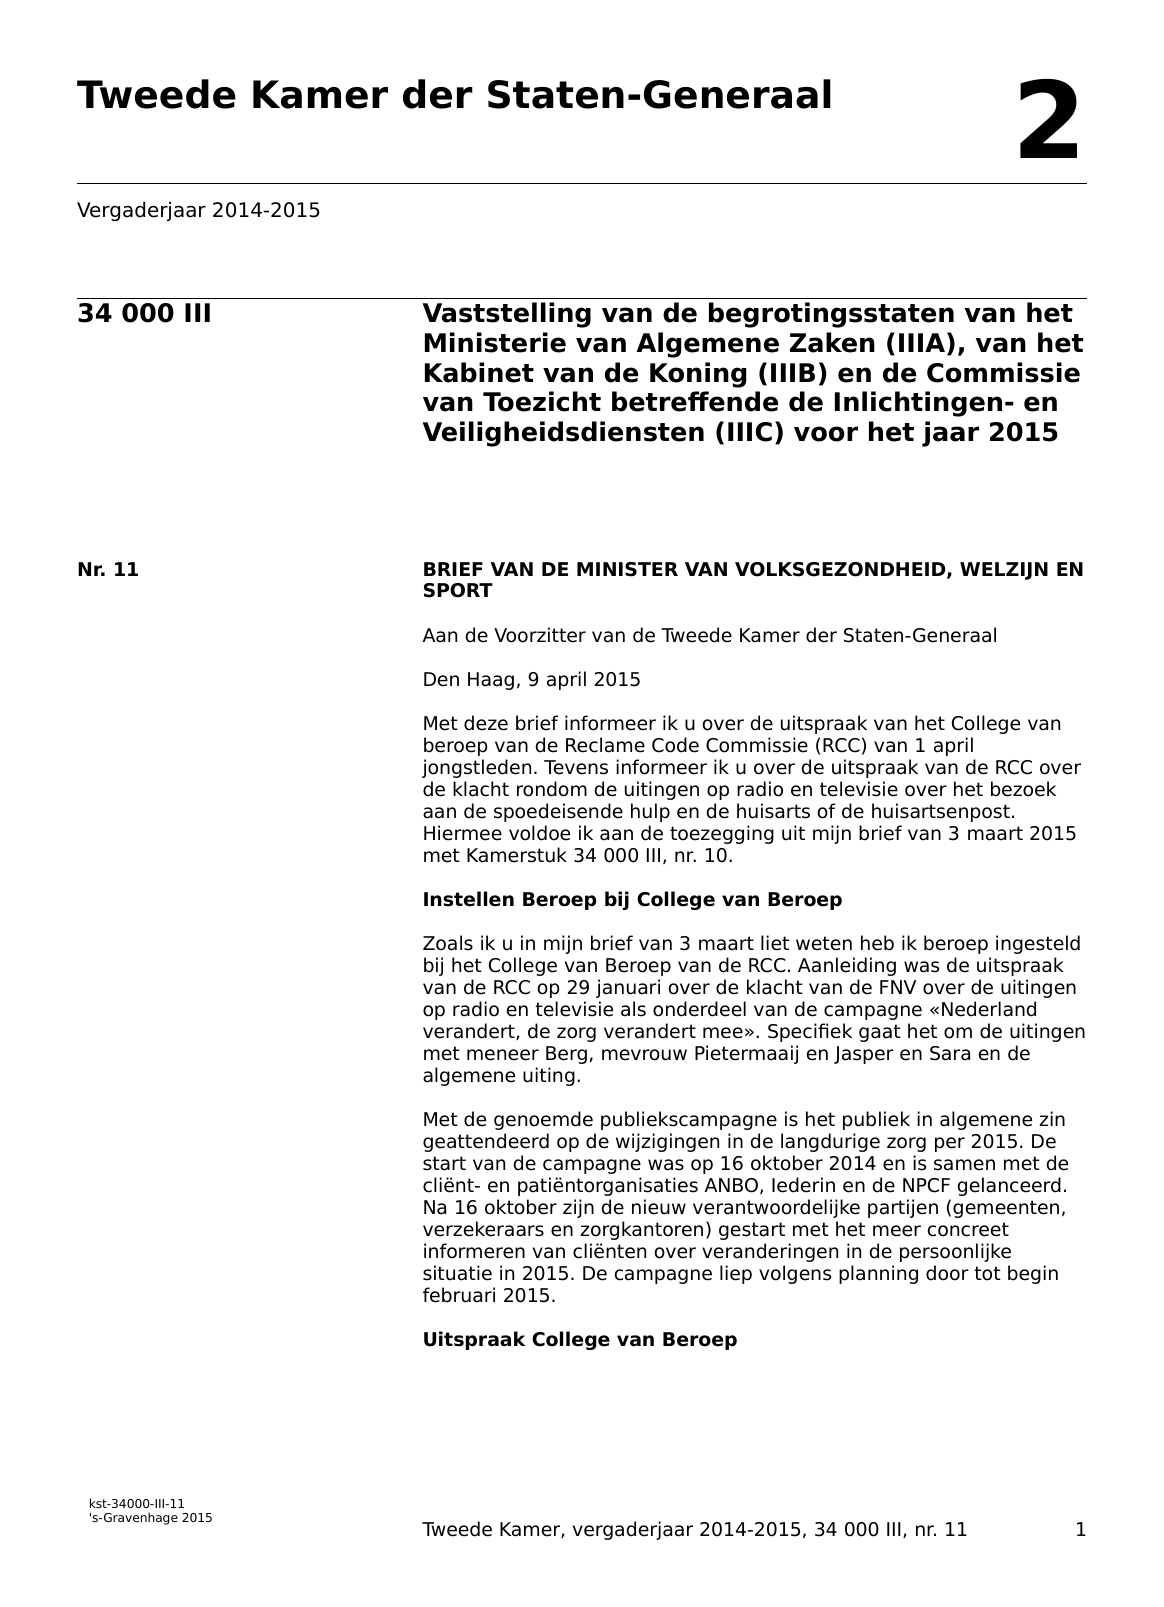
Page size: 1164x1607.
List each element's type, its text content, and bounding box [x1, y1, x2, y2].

table_cell Vergaderjaar 2014-2015 [77, 184, 1087, 298]
table_header Tweede Kamer der Staten-Generaal [77, 59, 886, 183]
subtitle Instellen Beroep bij College van Beroep [422, 889, 1087, 911]
table_header 2 [886, 59, 1087, 183]
text Met deze brief informeer ik u over de uitspraak van het College van beroep van de Reclame Code Commissie (RCC) van 1 april jongstleden. Tevens informeer ik u over de uitspraak van de RCC over de klacht rondom de uitingen op radio en televisie over het bezoek aan de spoedeisende hulp en de huisarts of de huisartsenpost. Hiermee voldoe ik aan de toezegging uit mijn brief van 3 maart 2015 met Kamerstuk 34 000 III, nr. 10. [422, 713, 1087, 867]
text Zoals ik u in mijn brief van 3 maart liet weten heb ik beroep ingesteld bij het College van Beroep van de RCC. Aanleiding was de uitspraak van de RCC op 29 januari over de klacht van de FNV over de uitingen op radio en televisie als onderdeel van de campagne «Nederland verandert, de zorg verandert mee». Specifiek gaat het om de uitingen met meneer Berg, mevrouw Pietermaaij en Jasper en Sara en de algemene uiting. [422, 933, 1087, 1087]
text Aan de Voorzitter van de Tweede Kamer der Staten-Generaal [422, 624, 1087, 647]
subtitle Uitspraak College van Beroep [422, 1329, 1087, 1351]
subtitle 34 000 III Vaststelling van de begrotingsstaten van het Ministerie van Algemene Zaken (IIIA), van het Kabinet van de Koning (IIIB) en de Commissie van Toezicht betreffende de Inlichtingen- en Veiligheidsdiensten (IIIC) voor het jaar 2015 [77, 299, 1087, 447]
text kst-34000-III-11 [88, 1497, 323, 1511]
text Den Haag, 9 april 2015 [422, 669, 1087, 691]
subtitle Nr. 11 BRIEF VAN DE MINISTER VAN VOLKSGEZONDHEID, WELZIJN EN SPORT [77, 558, 1087, 602]
text 's-Gravenhage 2015 [88, 1511, 323, 1525]
text Met de genoemde publiekscampagne is het publiek in algemene zin geattendeerd op de wijzigingen in de langdurige zorg per 2015. De start van de campagne was op 16 oktober 2014 en is samen met de cliënt- en patiëntorganisaties ANBO, Iederin en de NPCF gelanceerd. Na 16 oktober zijn de nieuw verantwoordelijke partijen (gemeenten, verzekeraars en zorgkantoren) gestart met het meer concreet informeren van cliënten over veranderingen in de persoonlijke situatie in 2015. De campagne liep volgens planning door tot begin februari 2015. [422, 1109, 1087, 1307]
